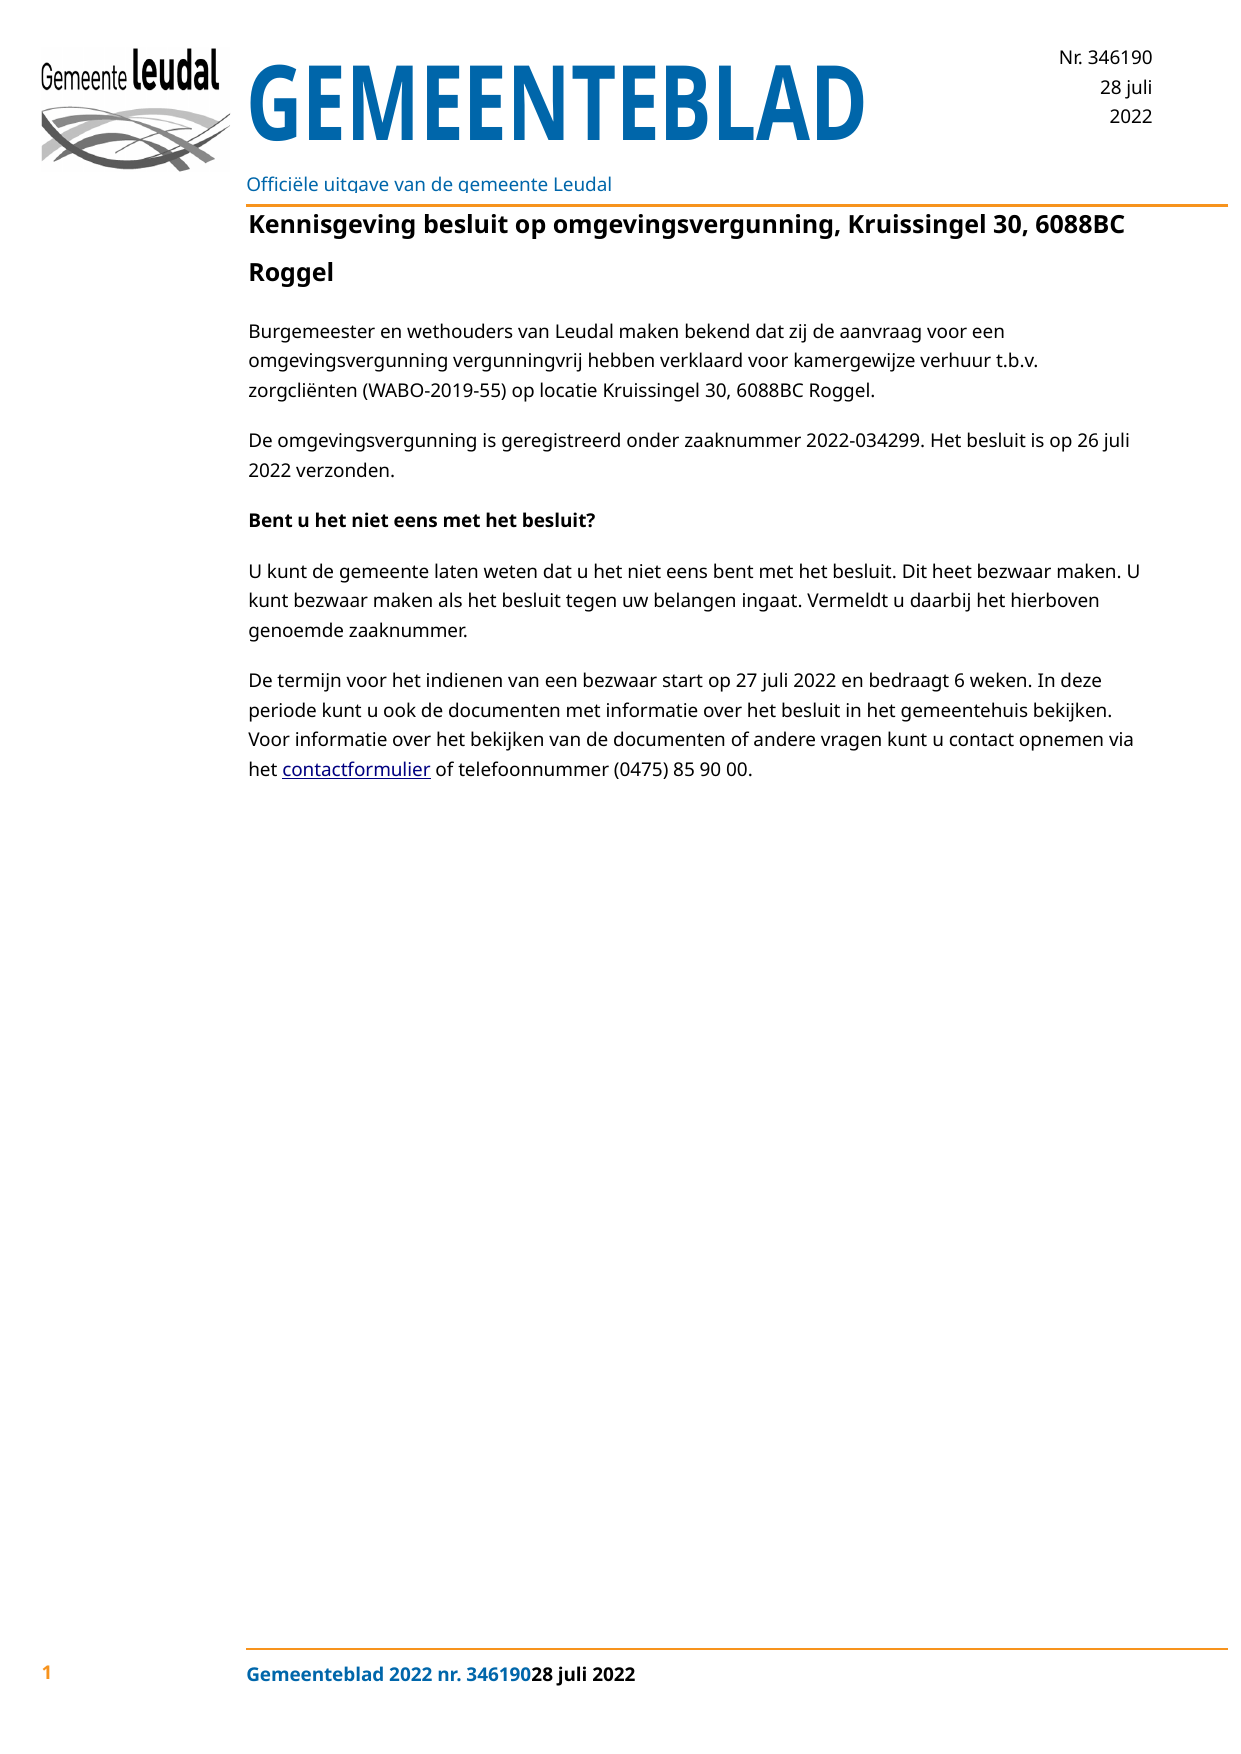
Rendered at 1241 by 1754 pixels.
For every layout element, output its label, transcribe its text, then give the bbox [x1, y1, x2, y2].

text De omgevingsvergunning is geregistreerd onder zaaknummer 2022-034299. Het besluit is op 26 juli 2022 verzonden. [248, 427, 1152, 483]
text Burgemeester en wethouders van Leudal maken bekend dat zij de aanvraag voor een omgevingsvergunning vergunningvrij hebben verklaard voor kamergewijze verhuur t.b.v. zorgcliënten (WABO-2019-55) op locatie Kruissingel 30, 6088BC Roggel. [248, 318, 1152, 403]
text Bent u het niet eens met het besluit? [248, 507, 1152, 533]
text De termijn voor het indienen van een bezwaar start op 27 juli 2022 en bedraagt 6 weken. In deze periode kunt u ook de documenten met informatie over het besluit in het gemeentehuis bekijken. Voor informatie over het bekijken van de documenten of andere vragen kunt u contact opnemen via het contactformulier of telefoonnummer (0475) 85 90 00. [248, 667, 1152, 782]
text U kunt de gemeente laten weten dat u het niet eens bent met het besluit. Dit heet bezwaar maken. U kunt bezwaar maken als het besluit tegen uw belangen ingaat. Vermeldt u daarbij het hierboven genoemde zaaknummer. [248, 558, 1152, 643]
text Kennisgeving besluit op omgevingsvergunning, Kruissingel 30, 6088BC Roggel [248, 207, 1152, 288]
picture [41, 47, 231, 172]
